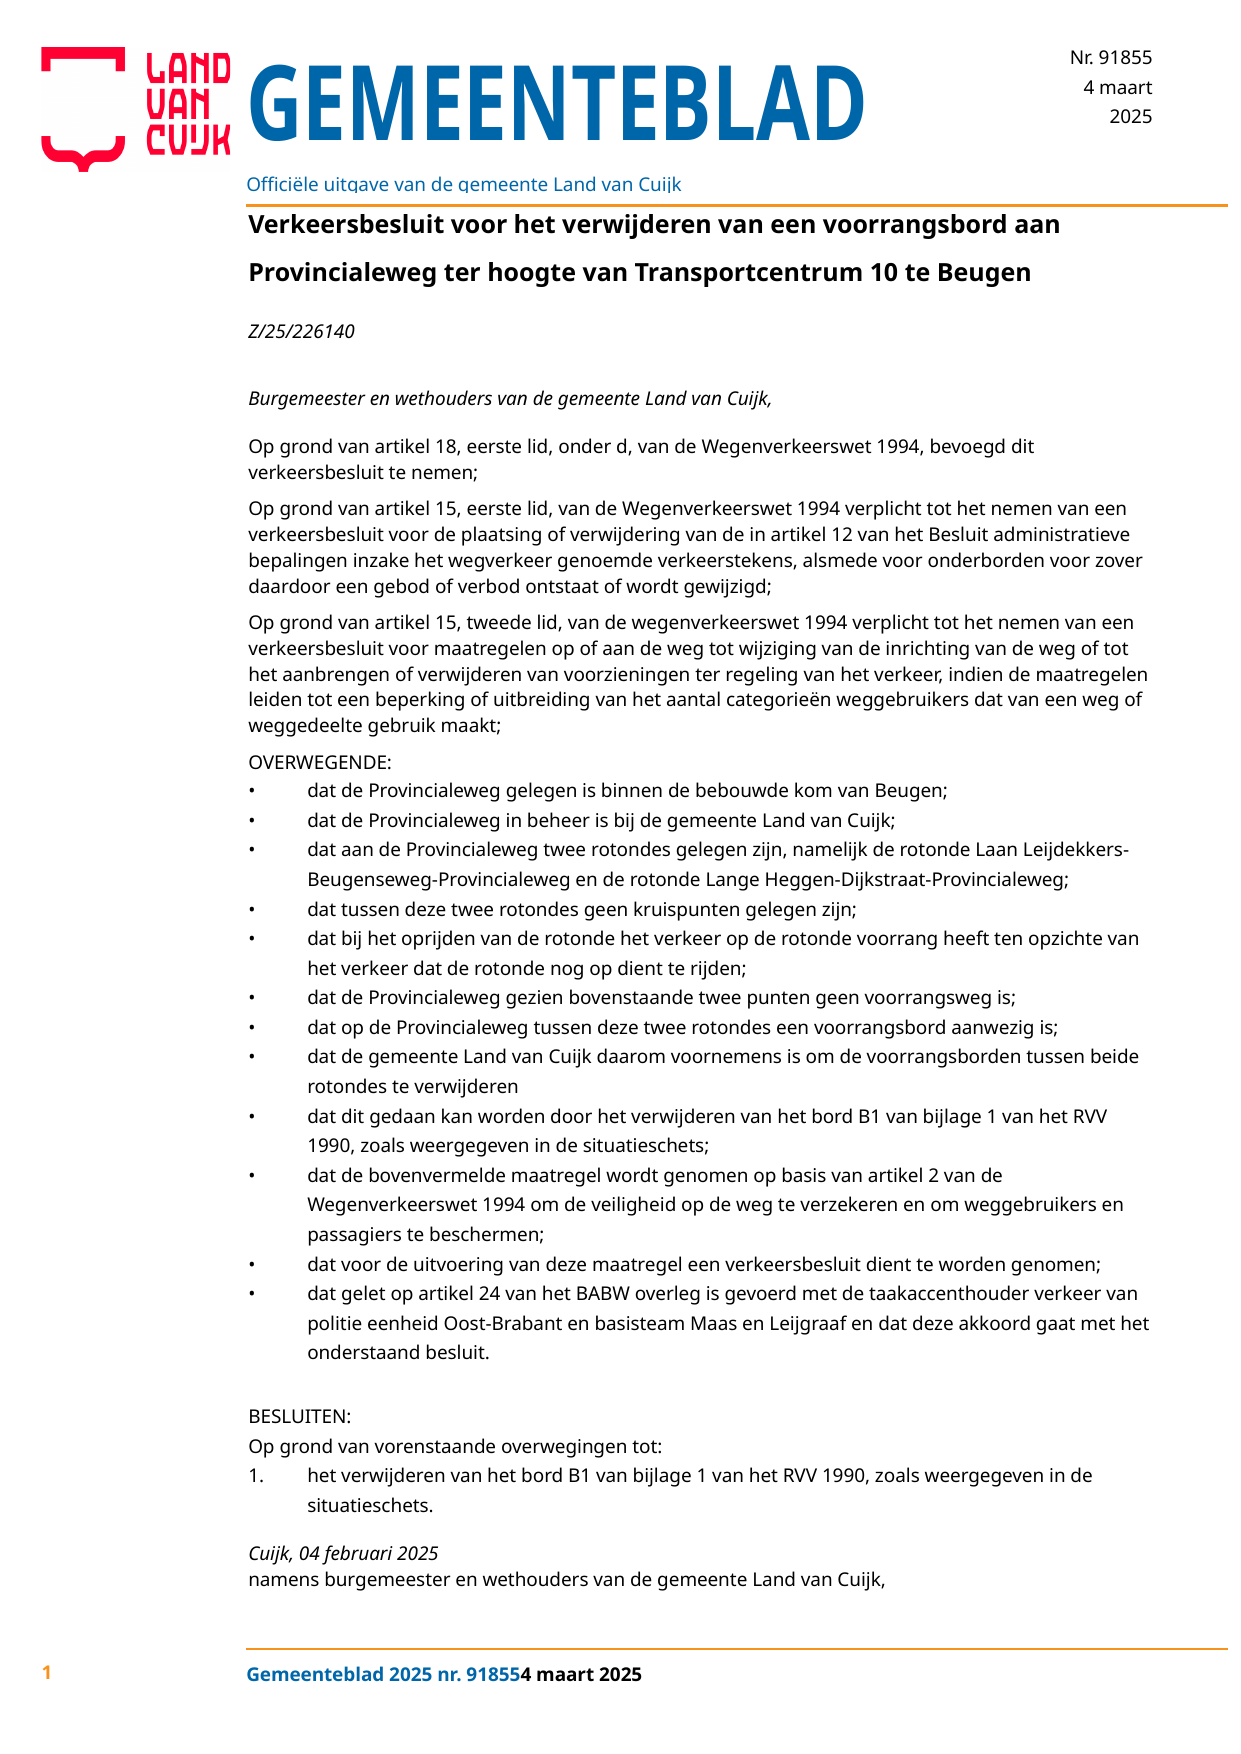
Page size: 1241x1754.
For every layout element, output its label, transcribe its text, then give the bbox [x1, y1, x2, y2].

list dat bij het oprijden van de rotonde het verkeer op de rotonde voorrang heeft ten opzichte van het verkeer dat de rotonde nog op dient te rijden; [248, 925, 1152, 981]
list dat de bovenvermelde maatregel wordt genomen op basis van artikel 2 van de Wegenverkeerswet 1994 om de veiligheid op de weg te verzekeren en om weggebruikers en passagiers te beschermen; [248, 1162, 1152, 1247]
text namens burgemeester en wethouders van de gemeente Land van Cuijk, [248, 1566, 1152, 1591]
text BESLUITEN: [248, 1403, 1152, 1429]
text Op grond van artikel 18, eerste lid, onder d, van de Wegenverkeerswet 1994, bevoegd dit verkeersbesluit te nemen; [248, 433, 1152, 485]
text Cuijk, 04 februari 2025 [248, 1540, 1152, 1566]
list het verwijderen van het bord B1 van bijlage 1 van het RVV 1990, zoals weergegeven in de situatieschets. [248, 1463, 1152, 1518]
list dat de gemeente Land van Cuijk daarom voornemens is om de voorrangsborden tussen beide rotondes te verwijderen [248, 1044, 1152, 1099]
text Burgemeester en wethouders van de gemeente Land van Cuijk, [248, 386, 1152, 411]
text Op grond van artikel 15, tweede lid, van de wegenverkeerswet 1994 verplicht tot het nemen van een verkeersbesluit voor maatregelen op of aan de weg tot wijziging van de inrichting van de weg of tot het aanbrengen of verwijderen van voorzieningen ter regeling van het verkeer, indien de maatregelen leiden tot een beperking of uitbreiding van het aantal categorieën weggebruikers dat van een weg of weggedeelte gebruik maakt; [248, 609, 1152, 738]
list dat aan de Provincialeweg twee rotondes gelegen zijn, namelijk de rotonde Laan Leijdekkers-Beugenseweg-Provincialeweg en de rotonde Lange Heggen-Dijkstraat-Provincialeweg; [248, 837, 1152, 892]
text OVERWEGENDE: [248, 749, 1152, 775]
text Verkeersbesluit voor het verwijderen van een voorrangsbord aan Provincialeweg ter hoogte van Transportcentrum 10 te Beugen [248, 207, 1152, 288]
list dat dit gedaan kan worden door het verwijderen van het bord B1 van bijlage 1 van het RVV 1990, zoals weergegeven in de situatieschets; [248, 1103, 1152, 1158]
text Op grond van artikel 15, eerste lid, van de Wegenverkeerswet 1994 verplicht tot het nemen van een verkeersbesluit voor de plaatsing of verwijdering van de in artikel 12 van het Besluit administratieve bepalingen inzake het wegverkeer genoemde verkeerstekens, alsmede voor onderborden voor zover daardoor een gebod of verbod ontstaat of wordt gewijzigd; [248, 496, 1152, 598]
list dat gelet op artikel 24 van het BABW overleg is gevoerd met de taakaccenthouder verkeer van politie eenheid Oost-Brabant en basisteam Maas en Leijgraaf en dat deze akkoord gaat met het onderstaand besluit. [248, 1280, 1152, 1365]
list dat de Provincialeweg gezien bovenstaande twee punten geen voorrangsweg is; [248, 984, 1152, 1010]
list dat de Provincialeweg gelegen is binnen de bebouwde kom van Beugen; [248, 777, 1152, 803]
picture [41, 47, 231, 172]
text Z/25/226140 [248, 318, 1152, 344]
list dat voor de uitvoering van deze maatregel een verkeersbesluit dient te worden genomen; [248, 1251, 1152, 1276]
list dat tussen deze twee rotondes geen kruispunten gelegen zijn; [248, 896, 1152, 921]
list dat de Provincialeweg in beheer is bij de gemeente Land van Cuijk; [248, 807, 1152, 833]
list dat op de Provincialeweg tussen deze twee rotondes een voorrangsbord aanwezig is; [248, 1014, 1152, 1040]
text Op grond van vorenstaande overwegingen tot: [248, 1433, 1152, 1459]
